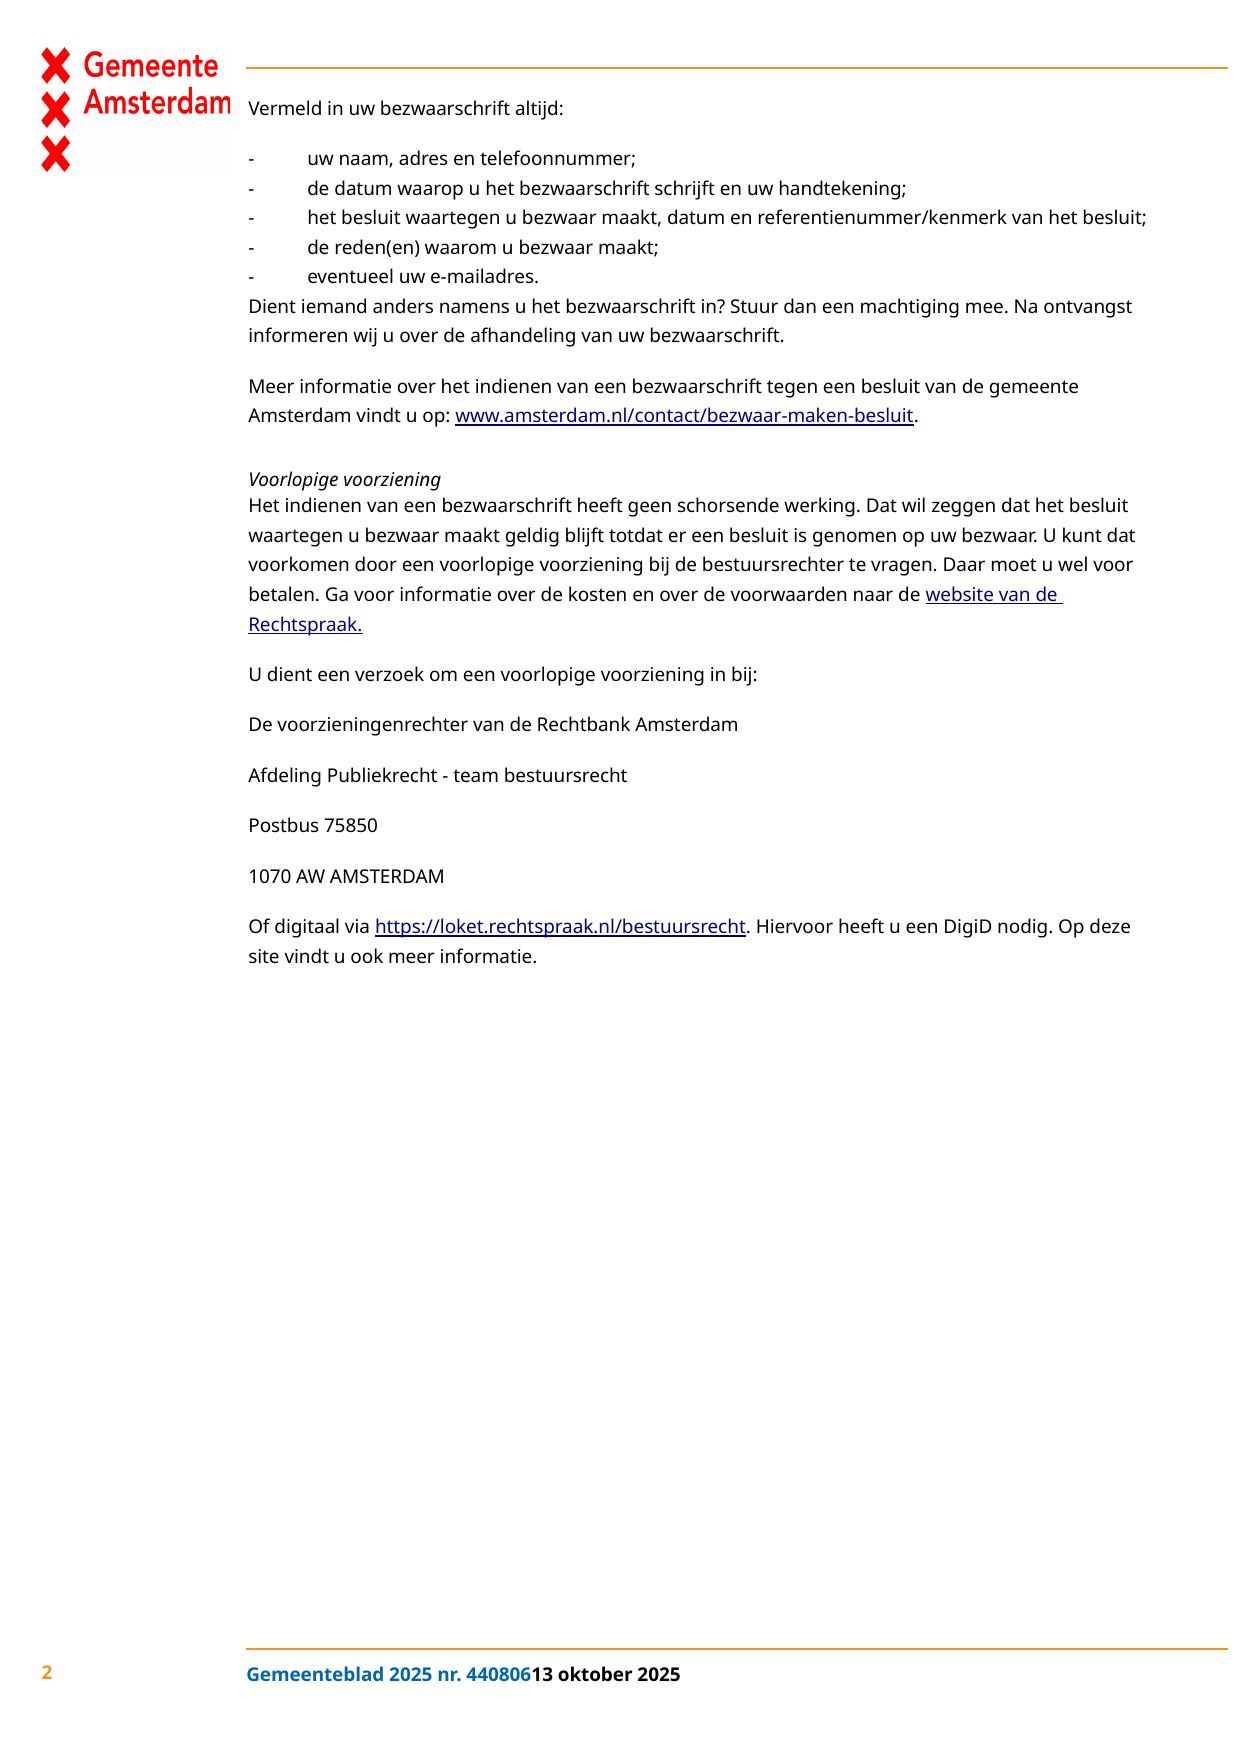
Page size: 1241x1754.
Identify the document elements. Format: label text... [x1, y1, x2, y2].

list eventueel uw e-mailadres. [248, 263, 1152, 289]
list de datum waarop u het bezwaarschrift schrijft en uw handtekening; [248, 175, 1152, 201]
text Postbus 75850 [248, 812, 1152, 838]
text Of digitaal via https://loket.rechtspraak.nl/bestuursrecht. Hiervoor heeft u een DigiD nodig. Op deze site vindt u ook meer informatie. [248, 913, 1152, 968]
text De voorzieningenrechter van de Rechtbank Amsterdam [248, 712, 1152, 737]
list het besluit waartegen u bezwaar maakt, datum en referentienummer/kenmerk van het besluit; [248, 204, 1152, 230]
text Afdeling Publiekrecht - team bestuursrecht [248, 762, 1152, 788]
text Voorlopige voorziening [248, 467, 1152, 492]
text Meer informatie over het indienen van een bezwaarschrift tegen een besluit van de gemeente Amsterdam vindt u op: www.amsterdam.nl/contact/bezwaar-maken-besluit. [248, 373, 1152, 428]
text Vermeld in uw bezwaarschrift altijd: [248, 95, 1152, 121]
picture [41, 47, 231, 172]
text Dient iemand anders namens u het bezwaarschrift in? Stuur dan een machtiging mee. Na ontvangst informeren wij u over de afhandeling van uw bezwaarschrift. [248, 293, 1152, 348]
text 1070 AW AMSTERDAM [248, 863, 1152, 888]
text Het indienen van een bezwaarschrift heeft geen schorsende werking. Dat wil zeggen dat het besluit waartegen u bezwaar maakt geldig blijft totdat er een besluit is genomen op uw bezwaar. U kunt dat voorkomen door een voorlopige voorziening bij de bestuursrechter te vragen. Daar moet u wel voor betalen. Ga voor informatie over de kosten en over de voorwaarden naar de website van de Rechtspraak. [248, 492, 1152, 636]
list de reden(en) waarom u bezwaar maakt; [248, 234, 1152, 260]
list uw naam, adres en telefoonnummer; [248, 145, 1152, 171]
text U dient een verzoek om een voorlopige voorziening in bij: [248, 661, 1152, 687]
